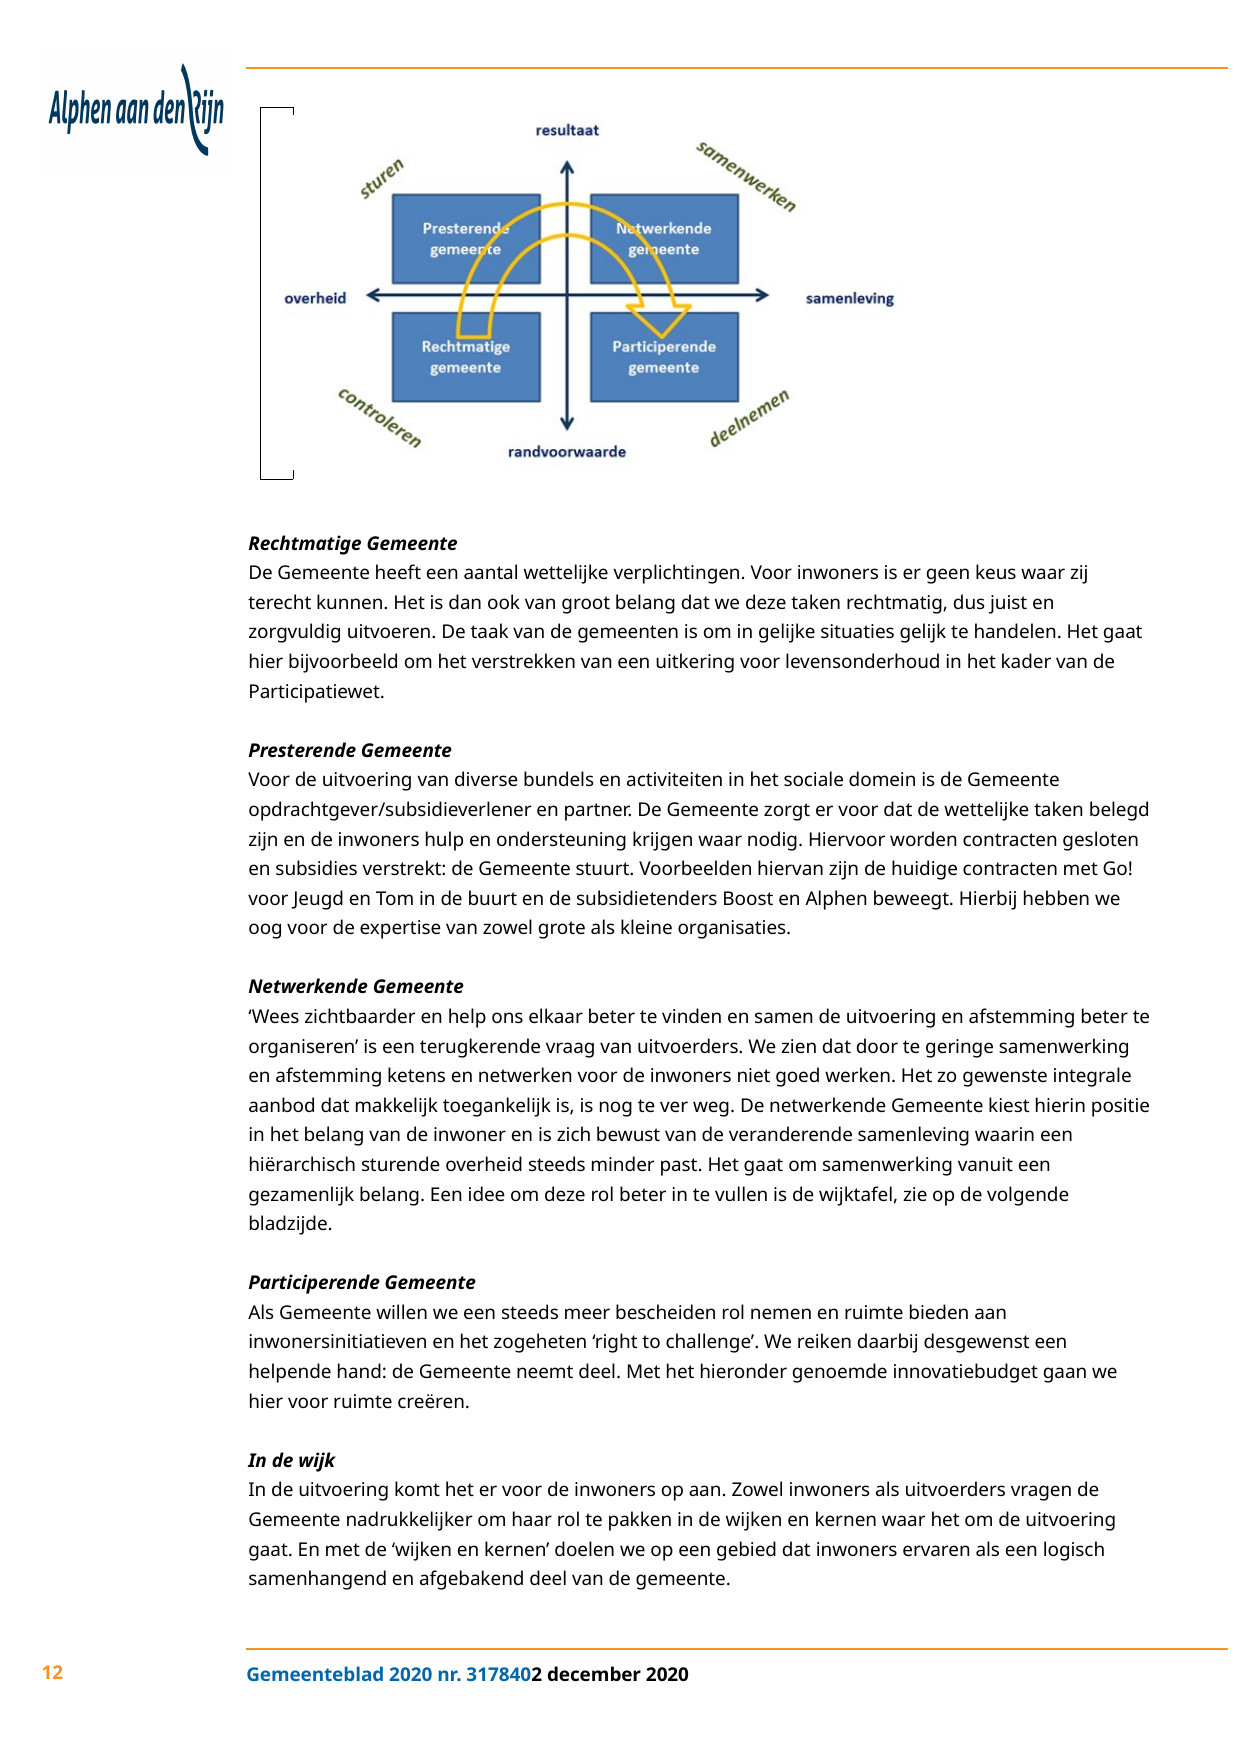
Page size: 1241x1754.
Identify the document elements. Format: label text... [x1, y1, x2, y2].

text Rechtmatige Gemeente [248, 530, 1152, 556]
text In de uitvoering komt het er voor de inwoners op aan. Zowel inwoners als uitvoerders vragen de Gemeente nadrukkelijker om haar rol te pakken in de wijken en kernen waar het om de uitvoering gaat. En met de ‘wijken en kernen’ doelen we op een gebied dat inwoners ervaren als een logisch samenhangend en afgebakend deel van de gemeente. [248, 1477, 1152, 1591]
text Netwerkende Gemeente [248, 974, 1152, 999]
text ‘Wees zichtbaarder en help ons elkaar beter te vinden en samen de uitvoering en afstemming beter te organiseren’ is een terugkerende vraag van uitvoerders. We zien dat door te geringe samenwerking en afstemming ketens en netwerken voor de inwoners niet goed werken. Het zo gewenste integrale aanbod dat makkelijk toegankelijk is, is nog te ver weg. De netwerkende Gemeente kiest hierin positie in het belang van de inwoner en is zich bewust van de veranderende samenleving waarin een hiërarchisch sturende overheid steeds minder past. Het gaat om samenwerking vanuit een gezamenlijk belang. Een idee om deze rol beter in te vullen is de wijktafel, zie op de volgende bladzijde. [248, 1003, 1152, 1236]
text Voor de uitvoering van diverse bundels en activiteiten in het sociale domein is de Gemeente opdrachtgever/subsidieverlener en partner. De Gemeente zorgt er voor dat de wettelijke taken belegd zijn en de inwoners hulp en ondersteuning krijgen waar nodig. Hiervoor worden contracten gesloten en subsidies verstrekt: de Gemeente stuurt. Voorbeelden hiervan zijn de huidige contracten met Go! voor Jeugd en Tom in de buurt en de subsidietenders Boost en Alphen beweegt. Hierbij hebben we oog voor de expertise van zowel grote als kleine organisaties. [248, 767, 1152, 940]
picture [41, 47, 231, 172]
text De Gemeente heeft een aantal wettelijke verplichtingen. Voor inwoners is er geen keus waar zij terecht kunnen. Het is dan ook van groot belang dat we deze taken rechtmatig, dus juist en zorgvuldig uitvoeren. De taak van de gemeenten is om in gelijke situaties gelijk te handelen. Het gaat hier bijvoorbeeld om het verstrekken van een uitkering voor levensonderhoud in het kader van de Participatiewet. [248, 559, 1152, 703]
text Participerende Gemeente [248, 1269, 1152, 1295]
text Presterende Gemeente [248, 737, 1152, 763]
text In de wijk [248, 1447, 1152, 1473]
text Als Gemeente willen we een steeds meer bescheiden rol nemen en ruimte bieden aan inwonersinitiatieven en het zogeheten ‘right to challenge’. We reiken daarbij desgewenst een helpende hand: de Gemeente neemt deel. Met het hieronder genoemde innovatiebudget gaan we hier voor ruimte creëren. [248, 1299, 1152, 1413]
picture [268, 115, 907, 470]
